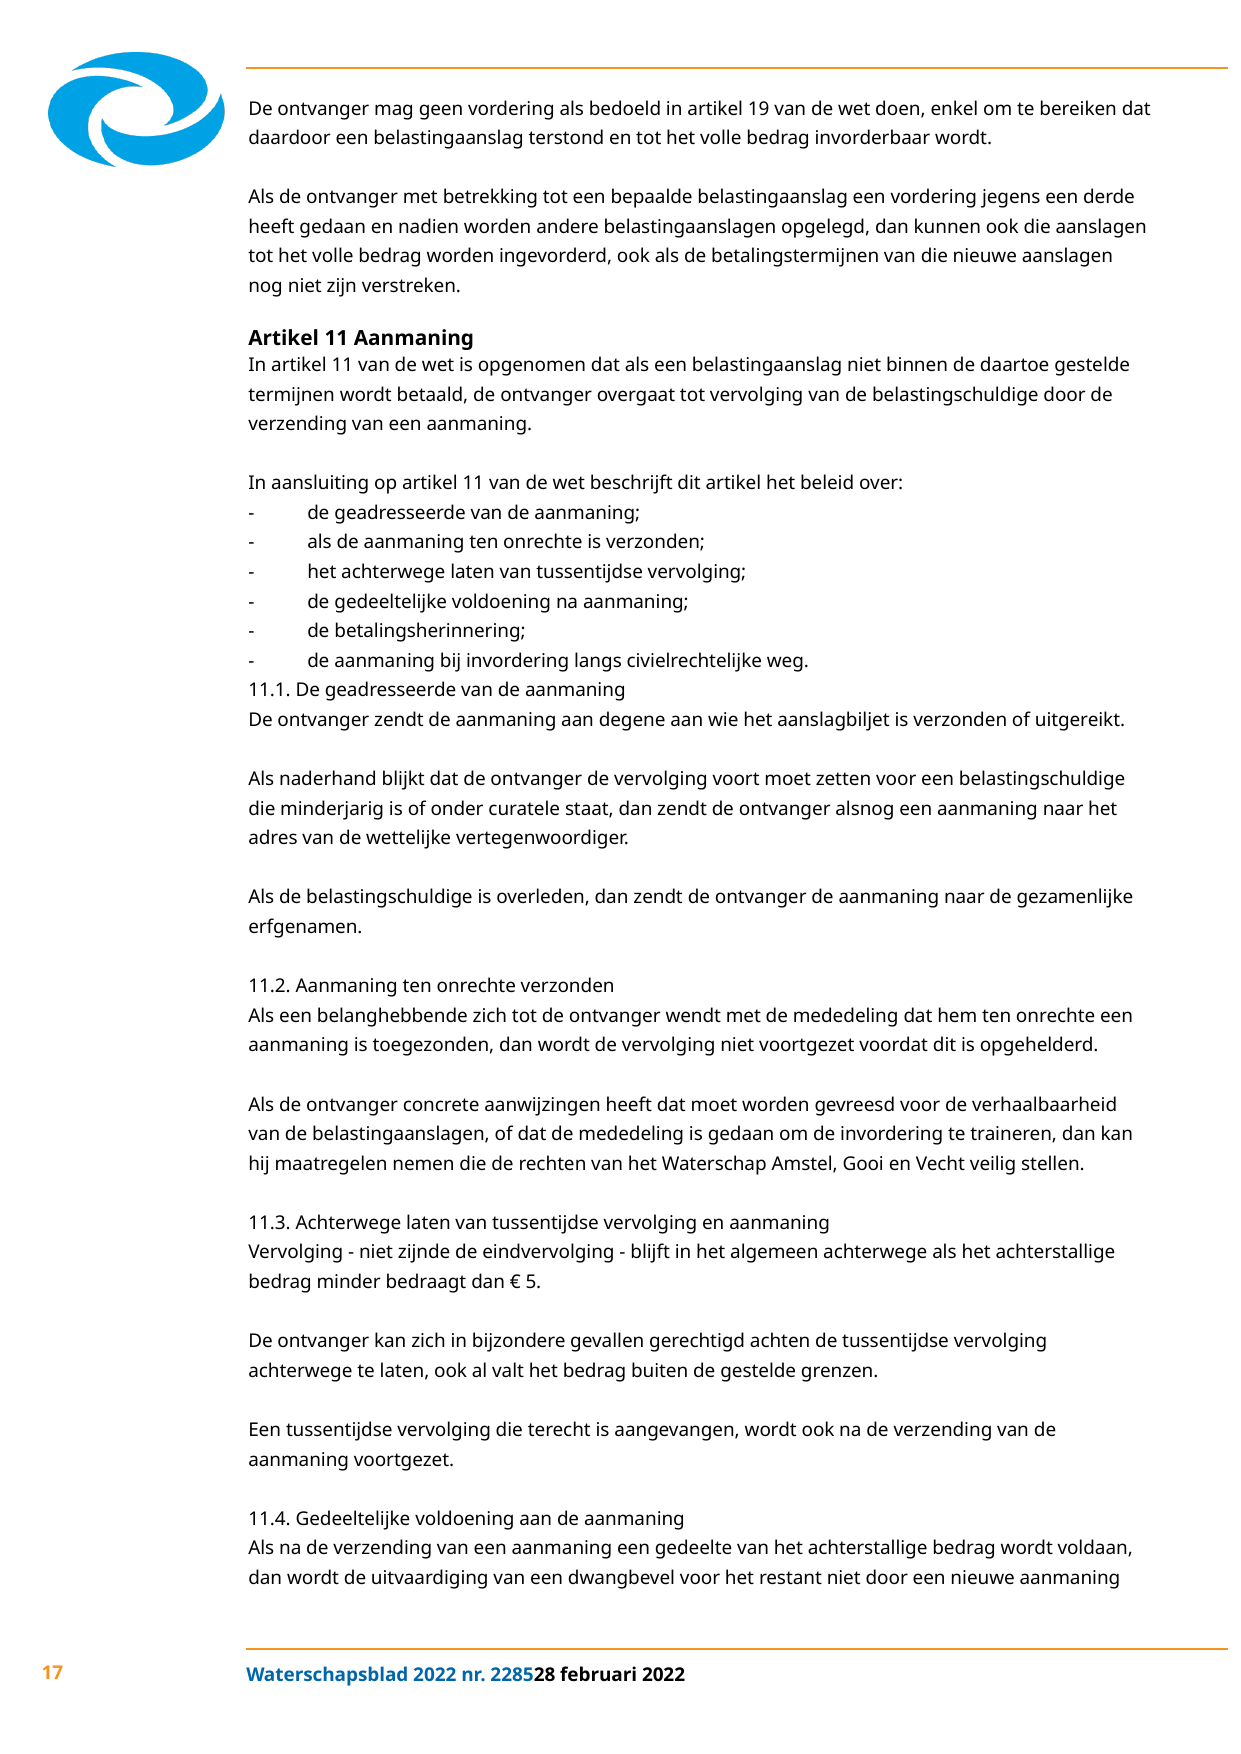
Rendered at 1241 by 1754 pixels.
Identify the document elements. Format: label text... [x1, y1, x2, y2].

text Als naderhand blijkt dat de ontvanger de vervolging voort moet zetten voor een belastingschuldige die minderjarig is of onder curatele staat, dan zendt de ontvanger alsnog een aanmaning naar het adres van de wettelijke vertegenwoordiger. [248, 765, 1152, 850]
text Als een belanghebbende zich tot de ontvanger wendt met de mededeling dat hem ten onrechte een aanmaning is toegezonden, dan wordt de vervolging niet voortgezet voordat dit is opgehelderd. [248, 1002, 1152, 1057]
list de aanmaning bij invordering langs civielrechtelijke weg. [248, 647, 1152, 673]
text De ontvanger mag geen vordering als bedoeld in artikel 19 van de wet doen, enkel om te bereiken dat daardoor een belastingaanslag terstond en tot het volle bedrag invorderbaar wordt. [248, 95, 1152, 150]
text In aansluiting op artikel 11 van de wet beschrijft dit artikel het beleid over: [248, 469, 1152, 495]
list de geadresseerde van de aanmaning; [248, 499, 1152, 525]
text Vervolging - niet zijnde de eindvervolging - blijft in het algemeen achterwege als het achterstallige bedrag minder bedraagt dan € 5. [248, 1239, 1152, 1294]
text 11.3. Achterwege laten van tussentijdse vervolging en aanmaning [248, 1209, 1152, 1235]
text Als de ontvanger concrete aanwijzingen heeft dat moet worden gevreesd voor de verhaalbaarheid van de belastingaanslagen, of dat de mededeling is gedaan om de invordering te traineren, dan kan hij maatregelen nemen die de rechten van het Waterschap Amstel, Gooi en Vecht veilig stellen. [248, 1091, 1152, 1176]
text 11.1. De geadresseerde van de aanmaning [248, 677, 1152, 702]
text Artikel 11 Aanmaning [248, 323, 1152, 351]
list de gedeeltelijke voldoening na aanmaning; [248, 588, 1152, 613]
text Als na de verzending van een aanmaning een gedeelte van het achterstallige bedrag wordt voldaan, dan wordt de uitvaardiging van een dwangbevel voor het restant niet door een nieuwe aanmaning [248, 1534, 1152, 1590]
text De ontvanger kan zich in bijzondere gevallen gerechtigd achten de tussentijdse vervolging achterwege te laten, ook al valt het bedrag buiten de gestelde grenzen. [248, 1327, 1152, 1383]
list het achterwege laten van tussentijdse vervolging; [248, 558, 1152, 584]
list de betalingsherinnering; [248, 617, 1152, 643]
text 11.2. Aanmaning ten onrechte verzonden [248, 972, 1152, 998]
text In artikel 11 van de wet is opgenomen dat als een belastingaanslag niet binnen de daartoe gestelde termijnen wordt betaald, de ontvanger overgaat tot vervolging van de belastingschuldige door de verzending van een aanmaning. [248, 351, 1152, 436]
text Als de belastingschuldige is overleden, dan zendt de ontvanger de aanmaning naar de gezamenlijke erfgenamen. [248, 884, 1152, 939]
text De ontvanger zendt de aanmaning aan degene aan wie het aanslagbiljet is verzonden of uitgereikt. [248, 706, 1152, 732]
text Als de ontvanger met betrekking tot een bepaalde belastingaanslag een vordering jegens een derde heeft gedaan en nadien worden andere belastingaanslagen opgelegd, dan kunnen ook die aanslagen tot het volle bedrag worden ingevorderd, ook als de betalingstermijnen van die nieuwe aanslagen nog niet zijn verstreken. [248, 183, 1152, 298]
text Een tussentijdse vervolging die terecht is aangevangen, wordt ook na de verzending van de aanmaning voortgezet. [248, 1416, 1152, 1471]
list als de aanmaning ten onrechte is verzonden; [248, 529, 1152, 554]
text 11.4. Gedeeltelijke voldoening aan de aanmaning [248, 1505, 1152, 1531]
picture [41, 47, 231, 172]
